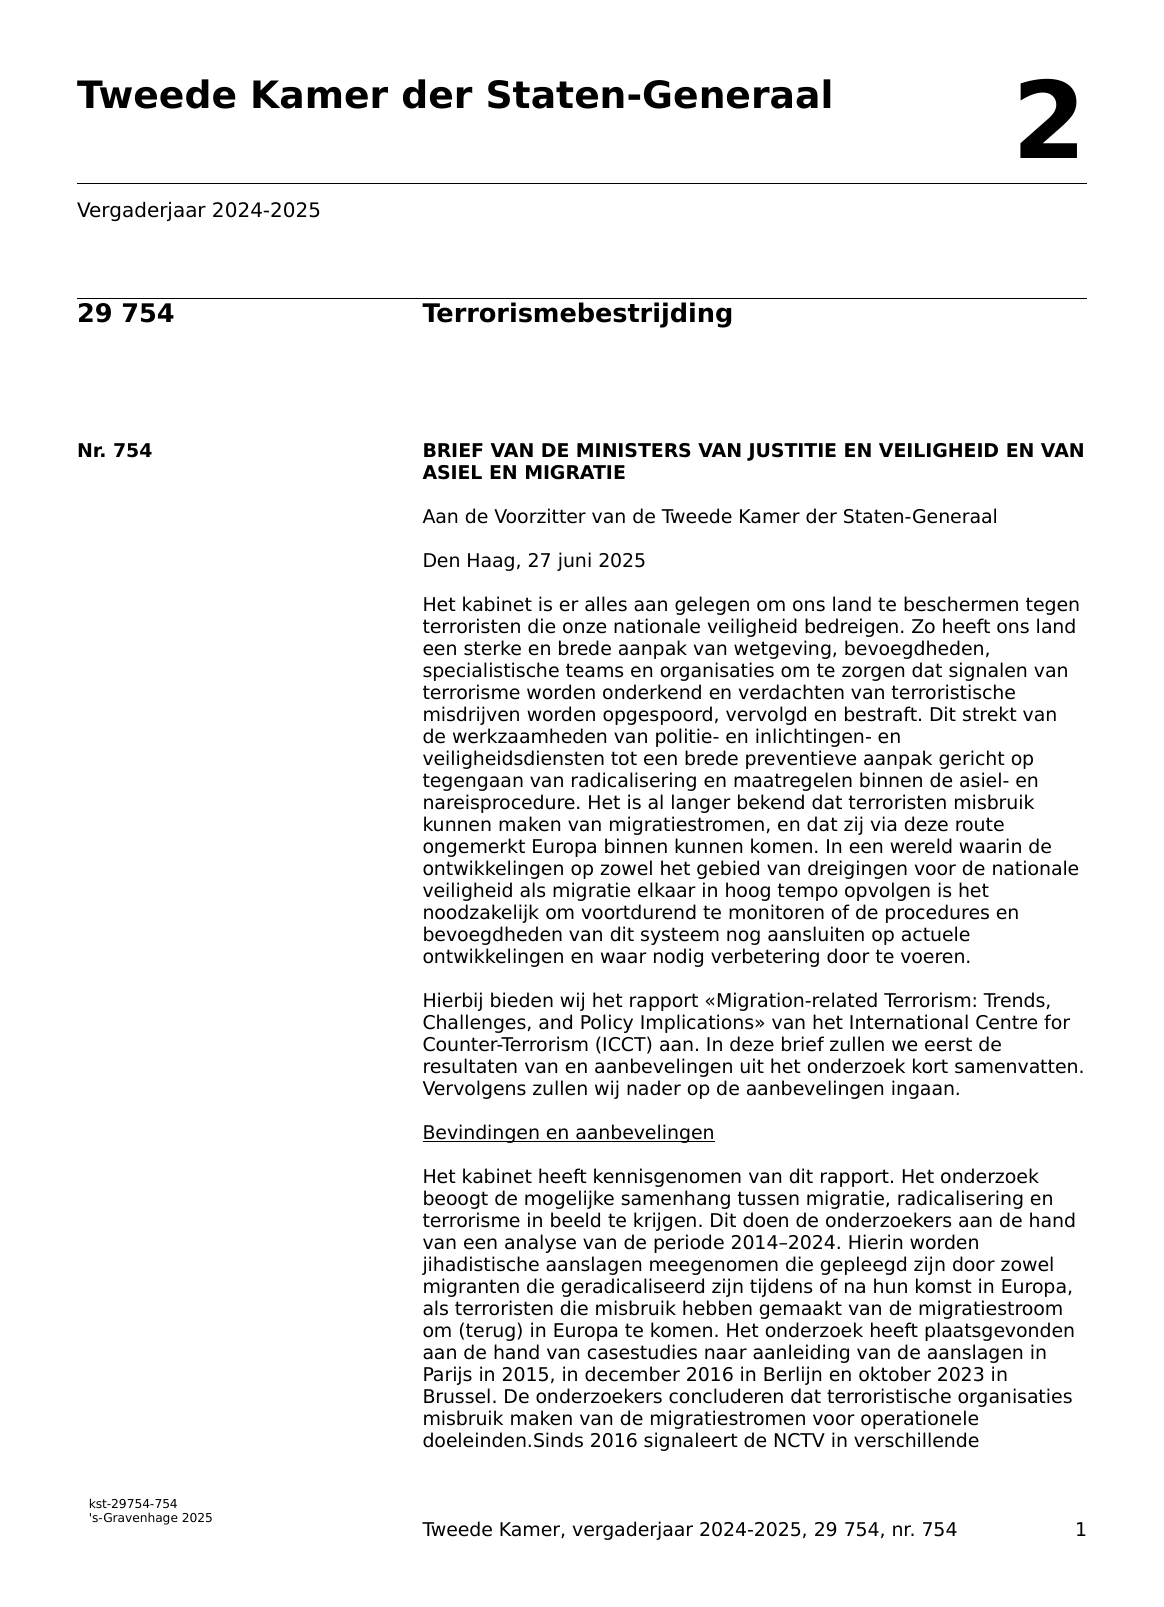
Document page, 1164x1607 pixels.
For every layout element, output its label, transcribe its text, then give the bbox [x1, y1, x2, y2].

table_cell Vergaderjaar 2024-2025 [77, 184, 1087, 298]
subtitle 29 754 Terrorismebestrijding [77, 299, 1087, 329]
text kst-29754-754 [88, 1497, 323, 1511]
text Hierbij bieden wij het rapport «Migration-related Terrorism: Trends, Challenges, and Policy Implications» van het International Centre for Counter-Terrorism (ICCT) aan. In deze brief zullen we eerst de resultaten van en aanbevelingen uit het onderzoek kort samenvatten. Vervolgens zullen wij nader op de aanbevelingen ingaan. [422, 990, 1087, 1100]
text Den Haag, 27 juni 2025 [422, 550, 1087, 572]
table_header Tweede Kamer der Staten-Generaal [77, 59, 886, 183]
subtitle Bevindingen en aanbevelingen [422, 1122, 1087, 1144]
text Het kabinet is er alles aan gelegen om ons land te beschermen tegen terroristen die onze nationale veiligheid bedreigen. Zo heeft ons land een sterke en brede aanpak van wetgeving, bevoegdheden, specialistische teams en organisaties om te zorgen dat signalen van terrorisme worden onderkend en verdachten van terroristische misdrijven worden opgespoord, vervolgd en bestraft. Dit strekt van de werkzaamheden van politie- en inlichtingen- en veiligheidsdiensten tot een brede preventieve aanpak gericht op tegengaan van radicalisering en maatregelen binnen de asiel- en nareisprocedure. Het is al langer bekend dat terroristen misbruik kunnen maken van migratiestromen, en dat zij via deze route ongemerkt Europa binnen kunnen komen. In een wereld waarin de ontwikkelingen op zowel het gebied van dreigingen voor de nationale veiligheid als migratie elkaar in hoog tempo opvolgen is het noodzakelijk om voortdurend te monitoren of de procedures en bevoegdheden van dit systeem nog aansluiten op actuele ontwikkelingen en waar nodig verbetering door te voeren. [422, 594, 1087, 968]
table_header 2 [886, 59, 1087, 183]
subtitle Nr. 754 BRIEF VAN DE MINISTERS VAN JUSTITIE EN VEILIGHEID EN VAN ASIEL EN MIGRATIE [77, 440, 1087, 484]
text Aan de Voorzitter van de Tweede Kamer der Staten-Generaal [422, 506, 1087, 528]
text 's-Gravenhage 2025 [88, 1511, 323, 1525]
text Het kabinet heeft kennisgenomen van dit rapport. Het onderzoek beoogt de mogelijke samenhang tussen migratie, radicalisering en terrorisme in beeld te krijgen. Dit doen de onderzoekers aan de hand van een analyse van de periode 2014–2024. Hierin worden jihadistische aanslagen meegenomen die gepleegd zijn door zowel migranten die geradicaliseerd zijn tijdens of na hun komst in Europa, als terroristen die misbruik hebben gemaakt van de migratiestroom om (terug) in Europa te komen. Het onderzoek heeft plaatsgevonden aan de hand van casestudies naar aanleiding van de aanslagen in Parijs in 2015, in december 2016 in Berlijn en oktober 2023 in Brussel. De onderzoekers concluderen dat terroristische organisaties misbruik maken van de migratiestromen voor operationele doeleinden.Sinds 2016 signaleert de NCTV in verschillende [422, 1166, 1087, 1452]
